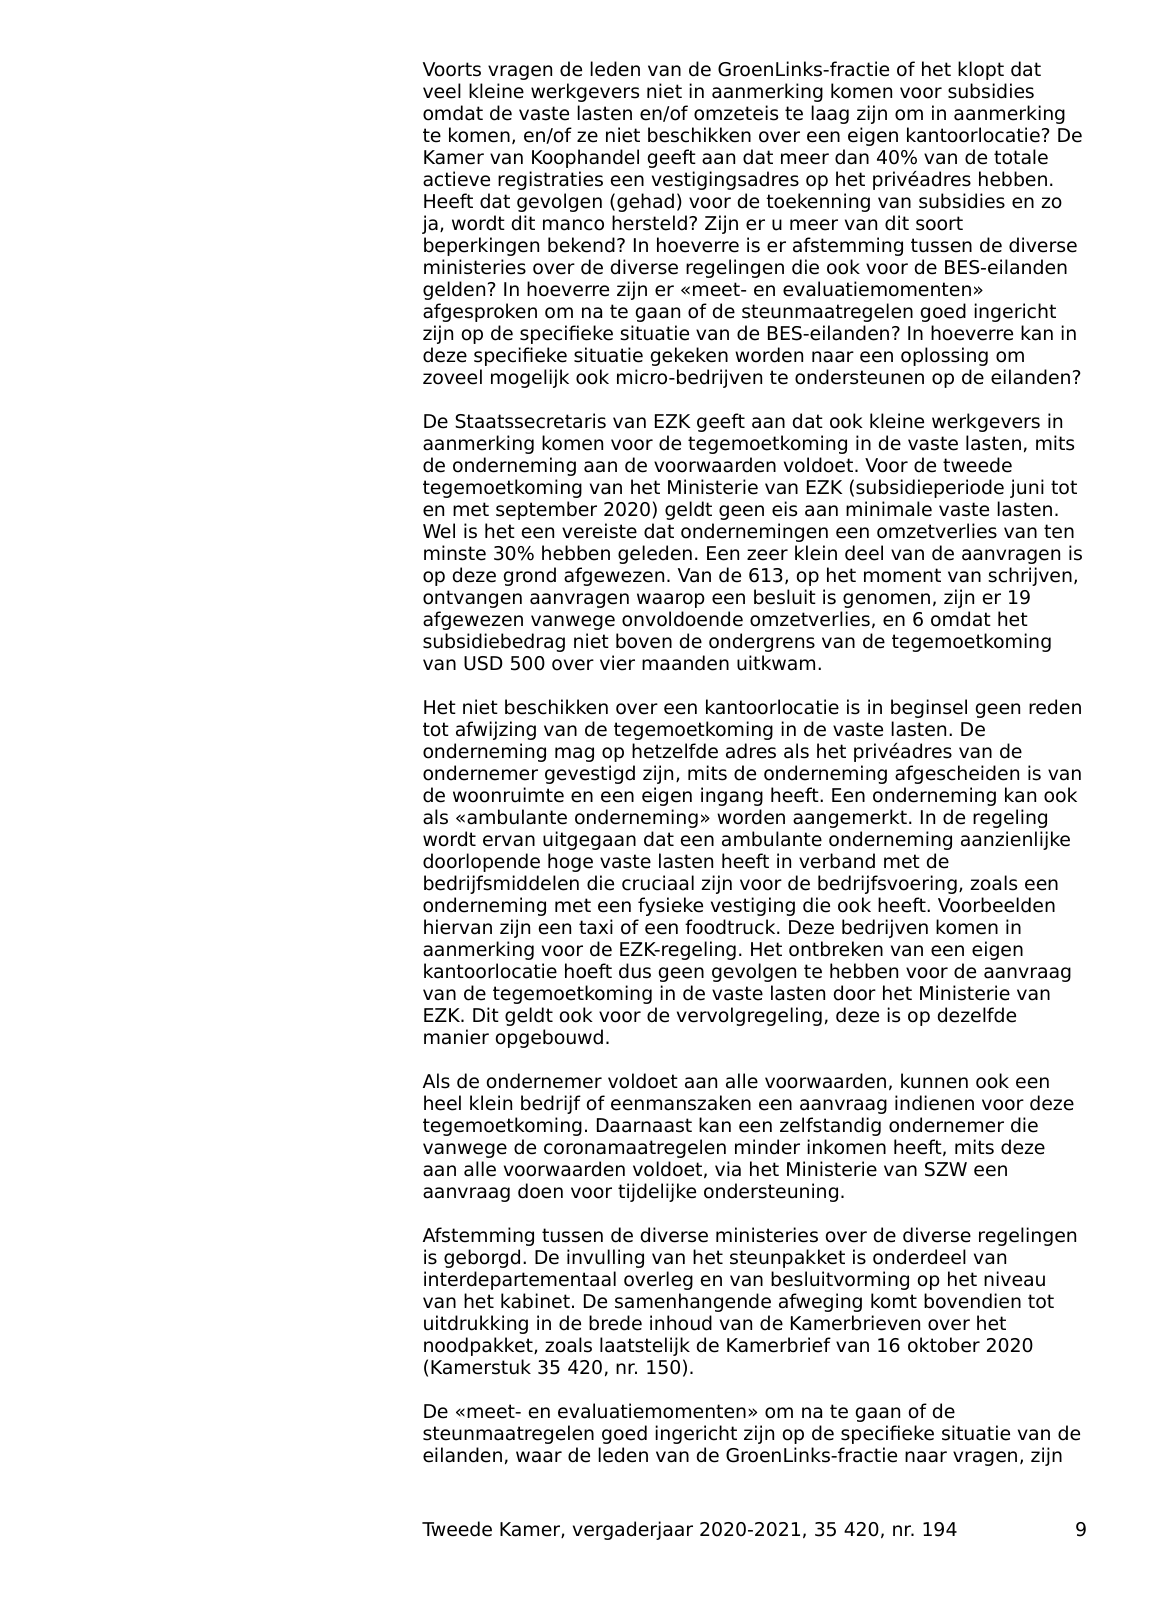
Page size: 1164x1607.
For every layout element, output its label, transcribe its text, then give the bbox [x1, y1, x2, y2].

text Het niet beschikken over een kantoorlocatie is in beginsel geen reden tot afwijzing van de tegemoetkoming in de vaste lasten. De onderneming mag op hetzelfde adres als het privéadres van de ondernemer gevestigd zijn, mits de onderneming afgescheiden is van de woonruimte en een eigen ingang heeft. Een onderneming kan ook als «ambulante onderneming» worden aangemerkt. In de regeling wordt ervan uitgegaan dat een ambulante onderneming aanzienlijke doorlopende hoge vaste lasten heeft in verband met de bedrijfsmiddelen die cruciaal zijn voor de bedrijfsvoering, zoals een onderneming met een fysieke vestiging die ook heeft. Voorbeelden hiervan zijn een taxi of een foodtruck. Deze bedrijven komen in aanmerking voor de EZK-regeling. Het ontbreken van een eigen kantoorlocatie hoeft dus geen gevolgen te hebben voor de aanvraag van de tegemoetkoming in de vaste lasten door het Ministerie van EZK. Dit geldt ook voor de vervolgregeling, deze is op dezelfde manier opgebouwd. [422, 697, 1087, 1048]
text Voorts vragen de leden van de GroenLinks-fractie of het klopt dat veel kleine werkgevers niet in aanmerking komen voor subsidies omdat de vaste lasten en/of omzeteis te laag zijn om in aanmerking te komen, en/of ze niet beschikken over een eigen kantoorlocatie? De Kamer van Koophandel geeft aan dat meer dan 40% van de totale actieve registraties een vestigingsadres op het privéadres hebben. Heeft dat gevolgen (gehad) voor de toekenning van subsidies en zo ja, wordt dit manco hersteld? Zijn er u meer van dit soort beperkingen bekend? In hoeverre is er afstemming tussen de diverse ministeries over de diverse regelingen die ook voor de BES-eilanden gelden? In hoeverre zijn er «meet- en evaluatiemomenten» afgesproken om na te gaan of de steunmaatregelen goed ingericht zijn op de specifieke situatie van de BES-eilanden? In hoeverre kan in deze specifieke situatie gekeken worden naar een oplossing om zoveel mogelijk ook micro-bedrijven te ondersteunen op de eilanden? [422, 59, 1087, 389]
text Als de ondernemer voldoet aan alle voorwaarden, kunnen ook een heel klein bedrijf of eenmanszaken een aanvraag indienen voor deze tegemoetkoming. Daarnaast kan een zelfstandig ondernemer die vanwege de coronamaatregelen minder inkomen heeft, mits deze aan alle voorwaarden voldoet, via het Ministerie van SZW een aanvraag doen voor tijdelijke ondersteuning. [422, 1071, 1087, 1203]
text Afstemming tussen de diverse ministeries over de diverse regelingen is geborgd. De invulling van het steunpakket is onderdeel van interdepartementaal overleg en van besluitvorming op het niveau van het kabinet. De samenhangende afweging komt bovendien tot uitdrukking in de brede inhoud van de Kamerbrieven over het noodpakket, zoals laatstelijk de Kamerbrief van 16 oktober 2020 (Kamerstuk 35 420, nr. 150). [422, 1225, 1087, 1379]
text De «meet- en evaluatiemomenten» om na te gaan of de steunmaatregelen goed ingericht zijn op de specifieke situatie van de eilanden, waar de leden van de GroenLinks-fractie naar vragen, zijn [422, 1401, 1087, 1467]
text De Staatssecretaris van EZK geeft aan dat ook kleine werkgevers in aanmerking komen voor de tegemoetkoming in de vaste lasten, mits de onderneming aan de voorwaarden voldoet. Voor de tweede tegemoetkoming van het Ministerie van EZK (subsidieperiode juni tot en met september 2020) geldt geen eis aan minimale vaste lasten. Wel is het een vereiste dat ondernemingen een omzetverlies van ten minste 30% hebben geleden. Een zeer klein deel van de aanvragen is op deze grond afgewezen. Van de 613, op het moment van schrijven, ontvangen aanvragen waarop een besluit is genomen, zijn er 19 afgewezen vanwege onvoldoende omzetverlies, en 6 omdat het subsidiebedrag niet boven de ondergrens van de tegemoetkoming van USD 500 over vier maanden uitkwam. [422, 411, 1087, 675]
